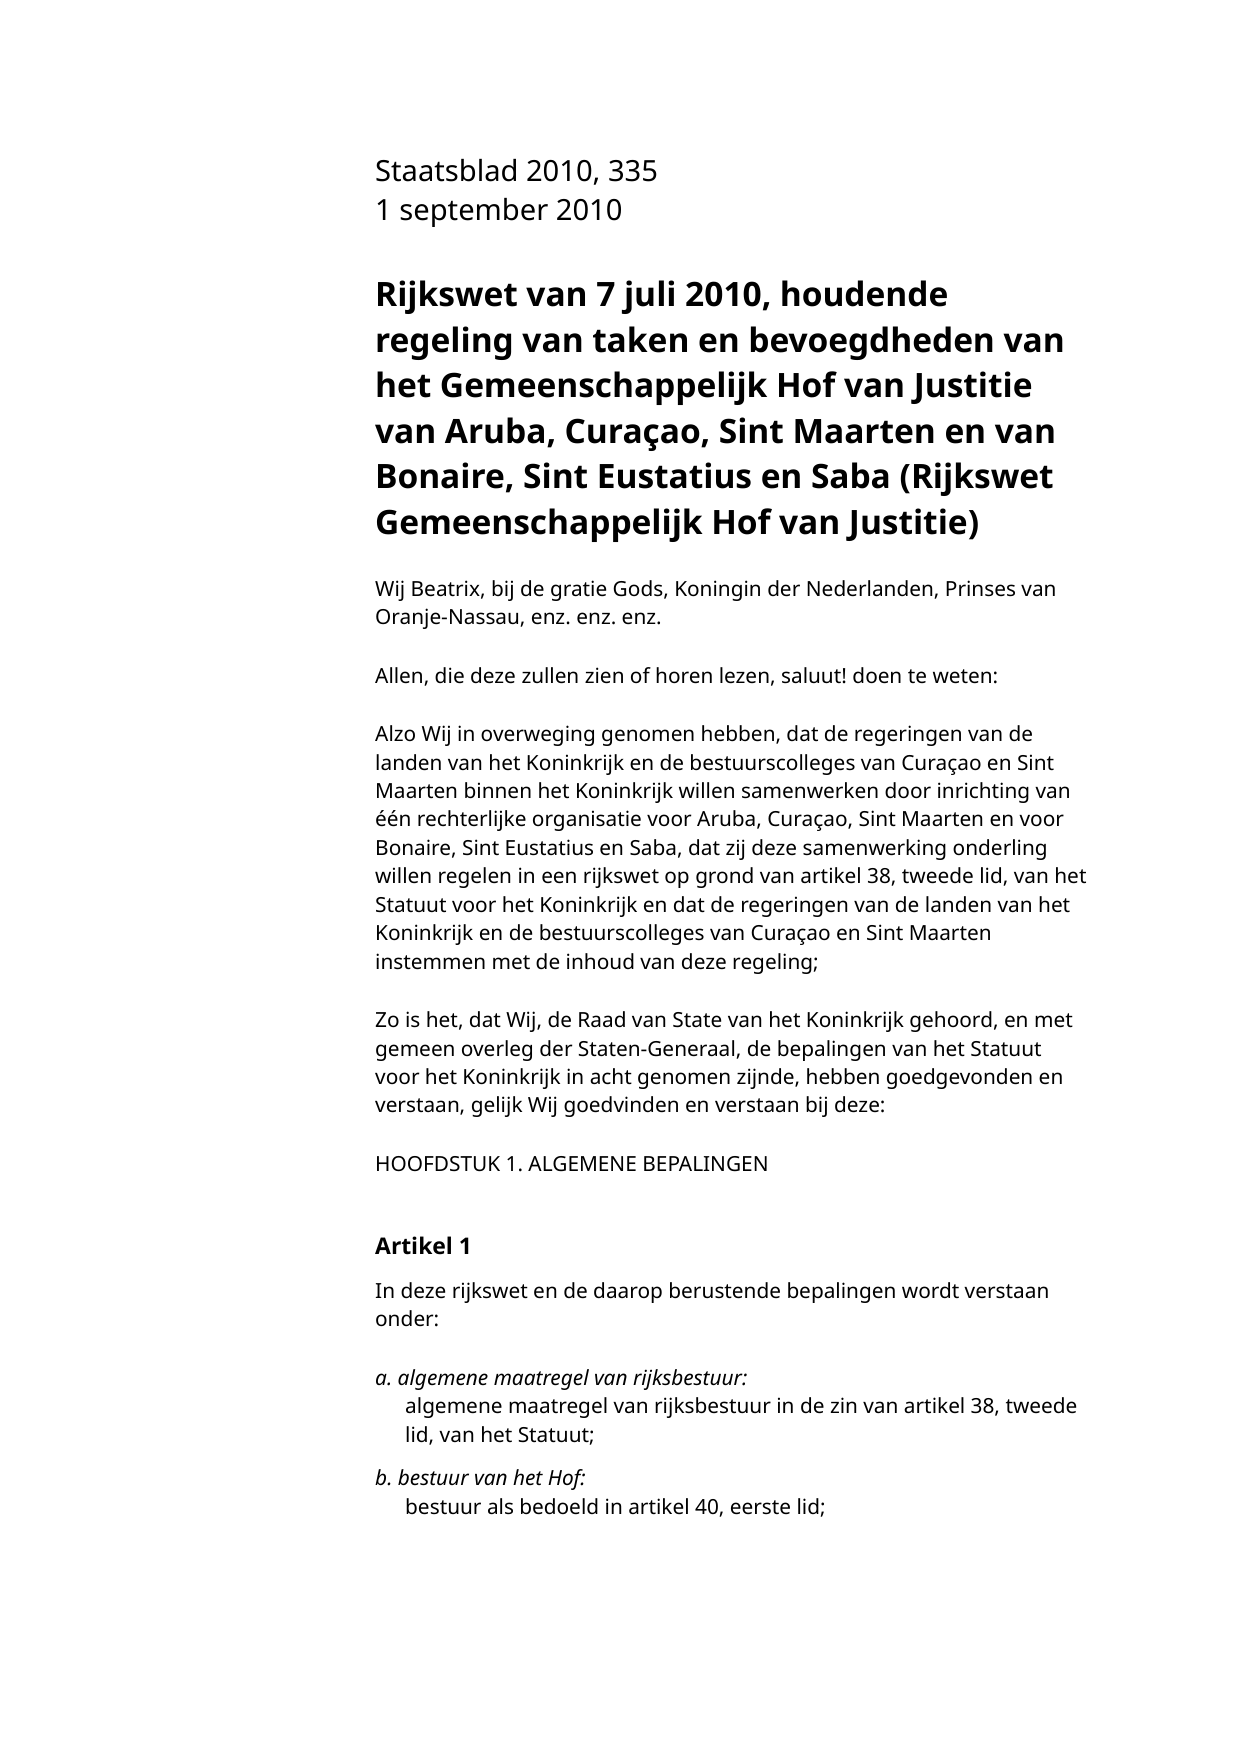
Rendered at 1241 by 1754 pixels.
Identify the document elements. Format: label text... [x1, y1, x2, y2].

text bestuur als bedoeld in artikel 40, eerste lid; [405, 1492, 1090, 1520]
text algemene maatregel van rijksbestuur in de zin van artikel 38, tweede lid, van het Statuut; [405, 1391, 1090, 1448]
text Allen, die deze zullen zien of horen lezen, saluut! doen te weten: [375, 661, 1090, 689]
text Staatsblad 2010, 335 [375, 150, 1090, 190]
text In deze rijkswet en de daarop berustende bepalingen wordt verstaan onder: [375, 1276, 1090, 1333]
text Alzo Wij in overweging genomen hebben, dat de regeringen van de landen van het Koninkrijk en de bestuurscolleges van Curaçao en Sint Maarten binnen het Koninkrijk willen samenwerken door inrichting van één rechterlijke organisatie voor Aruba, Curaçao, Sint Maarten en voor Bonaire, Sint Eustatius en Saba, dat zij deze samenwerking onderling willen regelen in een rijkswet op grond van artikel 38, tweede lid, van het Statuut voor het Koninkrijk en dat de regeringen van de landen van het Koninkrijk en de bestuurscolleges van Curaçao en Sint Maarten instemmen met de inhoud van deze regeling; [375, 719, 1090, 975]
subtitle HOOFDSTUK 1. ALGEMENE BEPALINGEN [375, 1149, 1090, 1177]
text 1 september 2010 [375, 190, 1090, 229]
subtitle Rijkswet van 7 juli 2010, houdende regeling van taken en bevoegdheden van het Gemeenschappelijk Hof van Justitie van Aruba, Curaçao, Sint Maarten en van Bonaire, Sint Eustatius en Saba (Rijkswet Gemeenschappelijk Hof van Justitie) [375, 271, 1090, 544]
subtitle Artikel 1 [375, 1230, 1090, 1261]
text b. bestuur van het Hof: [375, 1463, 1090, 1492]
text Zo is het, dat Wij, de Raad van State van het Koninkrijk gehoord, en met gemeen overleg der Staten-Generaal, de bepalingen van het Statuut voor het Koninkrijk in acht genomen zijnde, hebben goedgevonden en verstaan, gelijk Wij goedvinden en verstaan bij deze: [375, 1005, 1090, 1119]
text a. algemene maatregel van rijksbestuur: [375, 1363, 1090, 1391]
text Wij Beatrix, bij de gratie Gods, Koningin der Nederlanden, Prinses van Oranje-Nassau, enz. enz. enz. [375, 574, 1090, 631]
